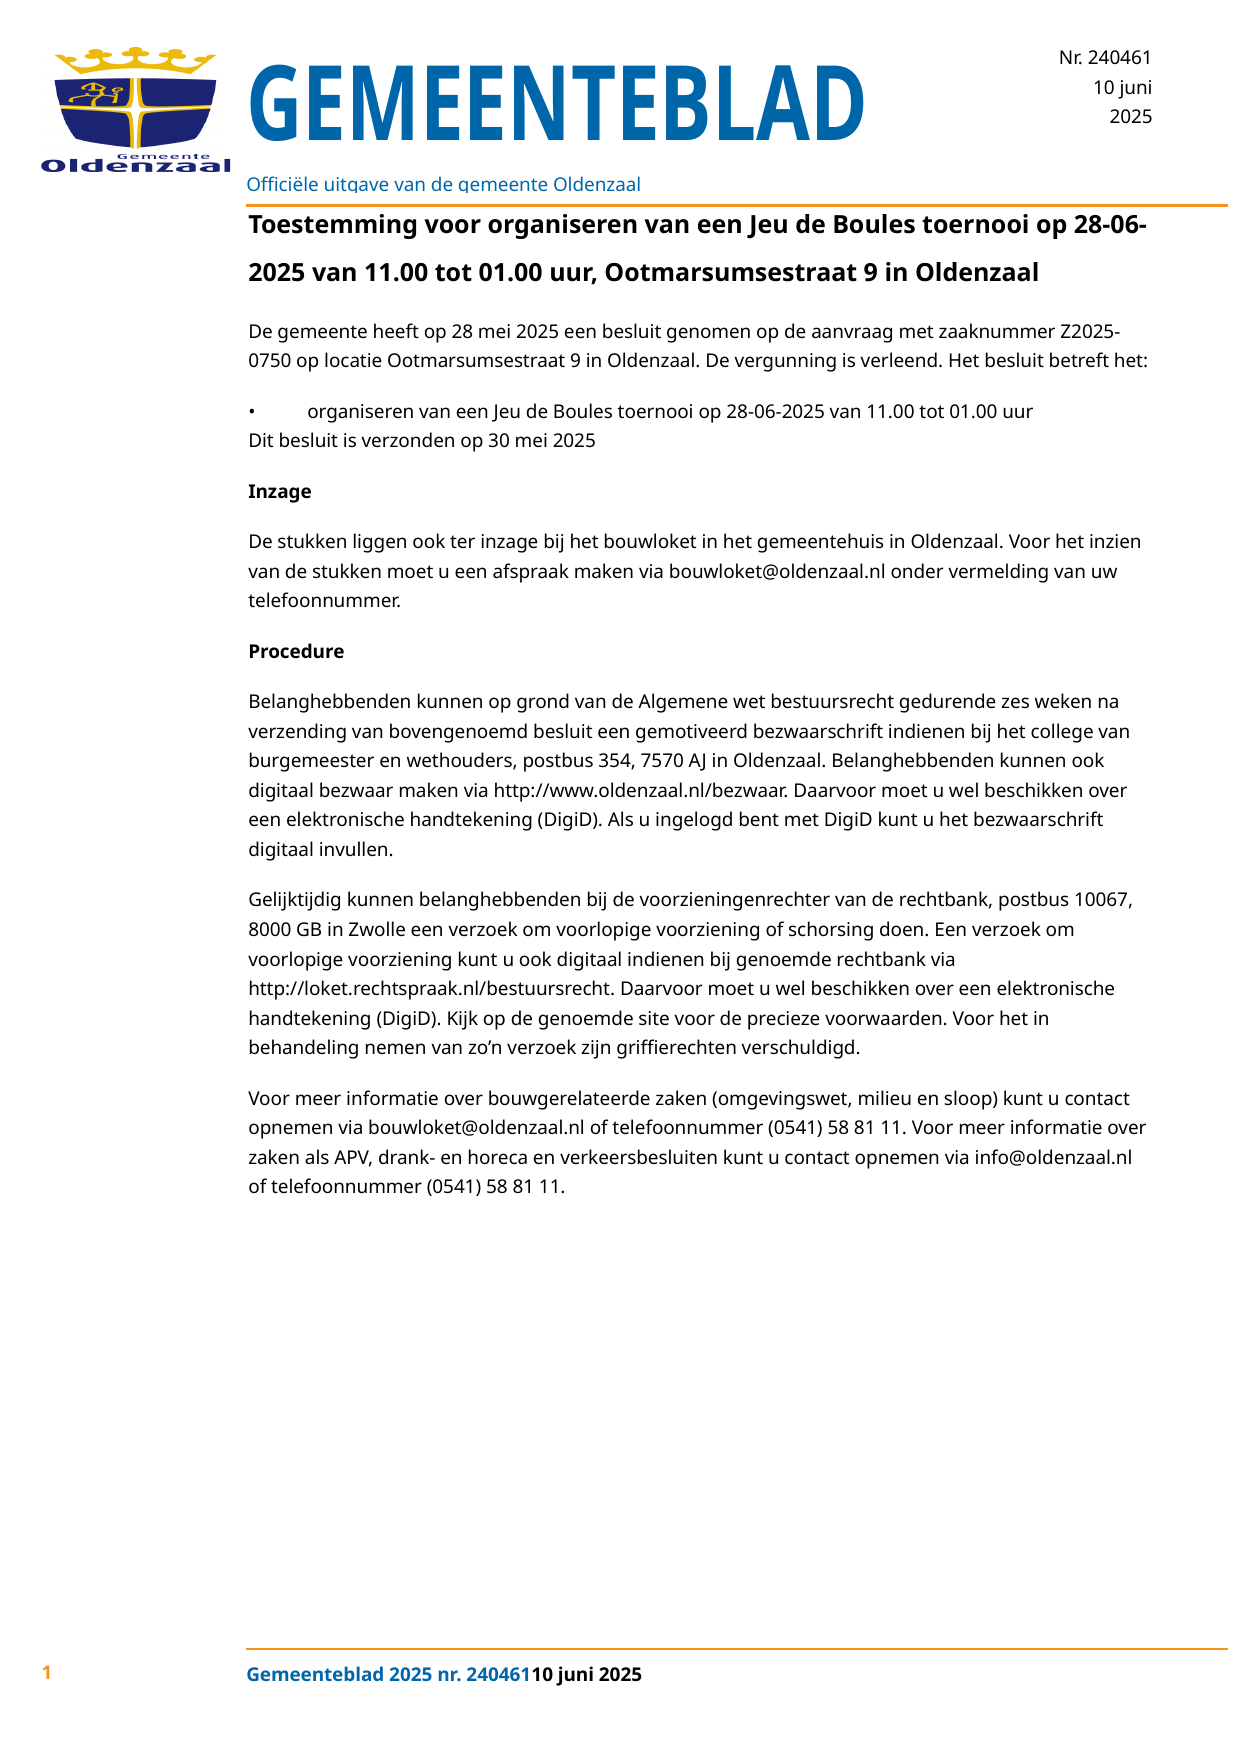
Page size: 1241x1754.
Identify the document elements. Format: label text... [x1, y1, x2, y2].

text Voor meer informatie over bouwgerelateerde zaken (omgevingswet, milieu en sloop) kunt u contact opnemen via bouwloket@oldenzaal.nl of telefoonnummer (0541) 58 81 11. Voor meer informatie over zaken als APV, drank- en horeca en verkeersbesluiten kunt u contact opnemen via info@oldenzaal.nl of telefoonnummer (0541) 58 81 11. [248, 1085, 1152, 1199]
text De gemeente heeft op 28 mei 2025 een besluit genomen op de aanvraag met zaaknummer Z2025-0750 op locatie Ootmarsumsestraat 9 in Oldenzaal. De vergunning is verleend. Het besluit betreft het: [248, 318, 1152, 373]
picture [41, 47, 231, 172]
list organiseren van een Jeu de Boules toernooi op 28-06-2025 van 11.00 tot 01.00 uur [248, 398, 1152, 424]
text Belanghebbenden kunnen op grond van de Algemene wet bestuursrecht gedurende zes weken na verzending van bovengenoemd besluit een gemotiveerd bezwaarschrift indienen bij het college van burgemeester en wethouders, postbus 354, 7570 AJ in Oldenzaal. Belanghebbenden kunnen ook digitaal bezwaar maken via http://www.oldenzaal.nl/bezwaar. Daarvoor moet u wel beschikken over een elektronische handtekening (DigiD). Als u ingelogd bent met DigiD kunt u het bezwaarschrift digitaal invullen. [248, 688, 1152, 862]
text Inzage [248, 478, 1152, 504]
text Dit besluit is verzonden op 30 mei 2025 [248, 427, 1152, 453]
text Toestemming voor organiseren van een Jeu de Boules toernooi op 28-06-2025 van 11.00 tot 01.00 uur, Ootmarsumsestraat 9 in Oldenzaal [248, 207, 1152, 288]
text De stukken liggen ook ter inzage bij het bouwloket in het gemeentehuis in Oldenzaal. Voor het inzien van de stukken moet u een afspraak maken via bouwloket@oldenzaal.nl onder vermelding van uw telefoonnummer. [248, 528, 1152, 613]
text Procedure [248, 638, 1152, 664]
text Gelijktijdig kunnen belanghebbenden bij de voorzieningenrechter van de rechtbank, postbus 10067, 8000 GB in Zwolle een verzoek om voorlopige voorziening of schorsing doen. Een verzoek om voorlopige voorziening kunt u ook digitaal indienen bij genoemde rechtbank via http://loket.rechtspraak.nl/bestuursrecht. Daarvoor moet u wel beschikken over een elektronische handtekening (DigiD). Kijk op de genoemde site voor de precieze voorwaarden. Voor het in behandeling nemen van zo’n verzoek zijn griffierechten verschuldigd. [248, 887, 1152, 1060]
